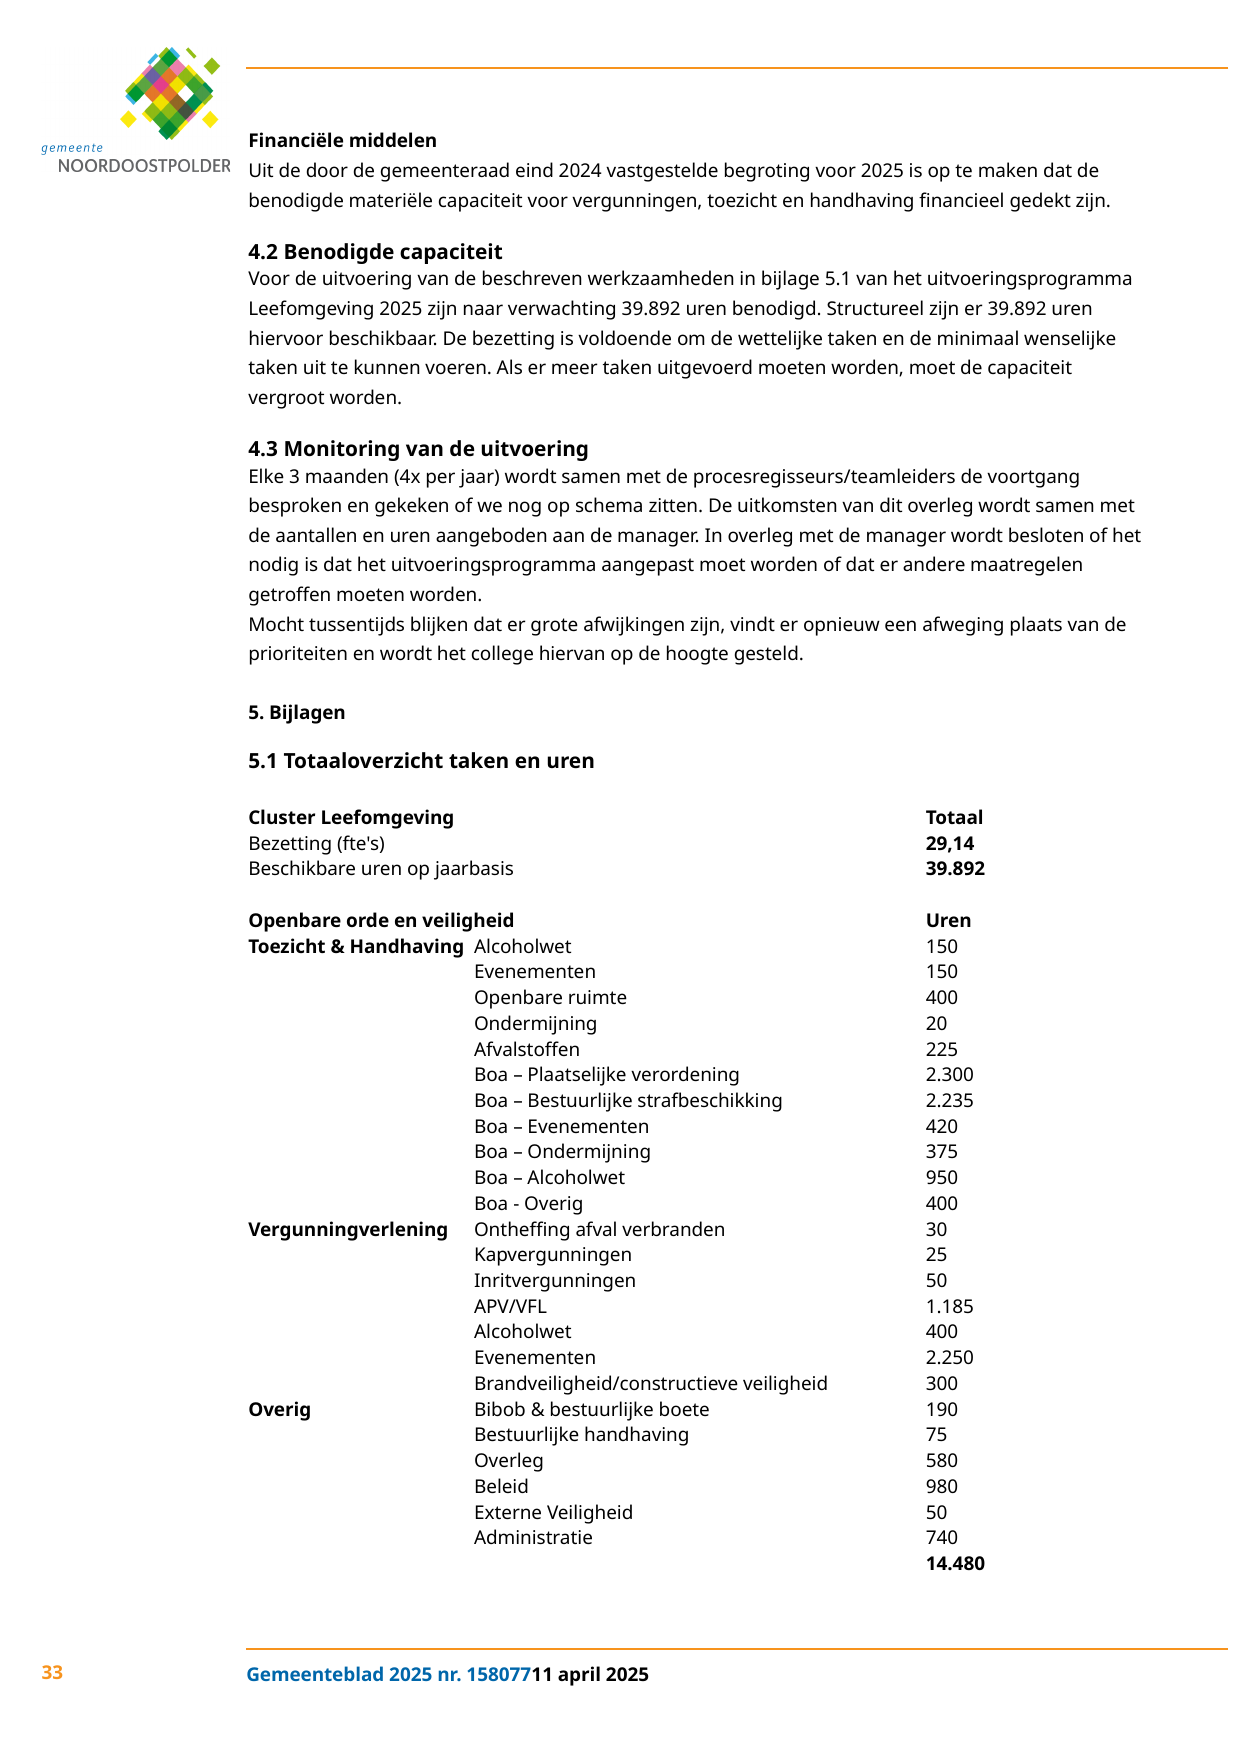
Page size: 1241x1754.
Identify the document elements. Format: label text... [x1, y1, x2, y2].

table_cell 39.892 [926, 856, 1152, 881]
table_cell 150 [926, 933, 1152, 958]
table_cell Evenementen [474, 1345, 926, 1370]
table_cell 225 [926, 1036, 1152, 1061]
table_cell Boa – Ondermijning [474, 1139, 926, 1164]
table_cell Beschikbare uren op jaarbasis [248, 856, 926, 881]
table_cell Afvalstoffen [474, 1036, 926, 1061]
table_cell Boa – Alcoholwet [474, 1164, 926, 1190]
table_cell Brandveiligheid/constructieve veiligheid [474, 1370, 926, 1396]
text 5.1 Totaaloverzicht taken en uren [248, 746, 1152, 774]
table_cell 400 [926, 1319, 1152, 1344]
table_cell Bestuurlijke handhaving [474, 1422, 926, 1447]
table_cell 75 [926, 1422, 1152, 1447]
table_cell Toezicht & Handhaving [248, 933, 474, 1216]
table_cell Externe Veiligheid [474, 1499, 926, 1524]
table_cell Boa – Evenementen [474, 1113, 926, 1139]
table_cell 580 [926, 1448, 1152, 1473]
table_cell 25 [926, 1242, 1152, 1267]
table_cell Ondermijning [474, 1010, 926, 1036]
text Voor de uitvoering van de beschreven werkzaamheden in bijlage 5.1 van het uitvoeringsprogramma Leefomgeving 2025 zijn naar verwachting 39.892 uren benodigd. Structureel zijn er 39.892 uren hiervoor beschikbaar. De bezetting is voldoende om de wettelijke taken en de minimaal wenselijke taken uit te kunnen voeren. Als er meer taken uitgevoerd moeten worden, moet de capaciteit vergroot worden. [248, 266, 1152, 410]
table_cell Boa - Overig [474, 1190, 926, 1216]
table_cell 300 [926, 1370, 1152, 1396]
table_cell 950 [926, 1164, 1152, 1190]
table_cell Ontheffing afval verbranden [474, 1216, 926, 1242]
table_cell 2.300 [926, 1061, 1152, 1087]
table_cell Openbare orde en veiligheid [248, 907, 926, 933]
text Mocht tussentijds blijken dat er grote afwijkingen zijn, vindt er opnieuw een afweging plaats van de prioriteiten en wordt het college hiervan op de hoogte gesteld. [248, 611, 1152, 666]
table_cell [248, 1550, 474, 1576]
table_header Cluster Leefomgeving [248, 804, 926, 830]
table_header Totaal [926, 804, 1152, 830]
text Uit de door de gemeenteraad eind 2024 vastgestelde begroting voor 2025 is op te maken dat de benodigde materiële capaciteit voor vergunningen, toezicht en handhaving financieel gedekt zijn. [248, 157, 1152, 212]
table_cell 400 [926, 984, 1152, 1010]
text 4.3 Monitoring van de uitvoering [248, 434, 1152, 463]
table_cell Beleid [474, 1473, 926, 1499]
table_cell 2.235 [926, 1087, 1152, 1113]
table_cell Overig [248, 1396, 474, 1550]
table_cell Uren [926, 907, 1152, 933]
table_cell 400 [926, 1190, 1152, 1216]
table_cell [474, 1550, 926, 1576]
table_cell [474, 881, 700, 907]
table_cell 50 [926, 1499, 1152, 1524]
table_cell APV/VFL [474, 1293, 926, 1319]
picture [41, 47, 231, 172]
table_cell 150 [926, 959, 1152, 984]
table_cell 29,14 [926, 830, 1152, 856]
table_cell Bibob & bestuurlijke boete [474, 1396, 926, 1422]
table_cell Overleg [474, 1448, 926, 1473]
table_cell 190 [926, 1396, 1152, 1422]
table_cell Kapvergunningen [474, 1242, 926, 1267]
table_cell 1.185 [926, 1293, 1152, 1319]
table_cell [700, 881, 1152, 907]
text 5. Bijlagen [248, 699, 1152, 725]
table_cell Openbare ruimte [474, 984, 926, 1010]
table_cell 2.250 [926, 1345, 1152, 1370]
table_cell Boa – Plaatselijke verordening [474, 1061, 926, 1087]
table_cell 20 [926, 1010, 1152, 1036]
table_cell 420 [926, 1113, 1152, 1139]
text Elke 3 maanden (4x per jaar) wordt samen met de procesregisseurs/teamleiders de voortgang besproken en gekeken of we nog op schema zitten. De uitkomsten van dit overleg wordt samen met de aantallen en uren aangeboden aan de manager. In overleg met de manager wordt besloten of het nodig is dat het uitvoeringsprogramma aangepast moet worden of dat er andere maatregelen getroffen moeten worden. [248, 463, 1152, 607]
table_cell Alcoholwet [474, 933, 926, 958]
table_cell Evenementen [474, 959, 926, 984]
table_cell 375 [926, 1139, 1152, 1164]
table_cell Vergunningverlening [248, 1216, 474, 1396]
table_cell Alcoholwet [474, 1319, 926, 1344]
table_cell 14.480 [926, 1550, 1152, 1576]
table_cell Inritvergunningen [474, 1267, 926, 1293]
table_cell 30 [926, 1216, 1152, 1242]
table_cell 50 [926, 1267, 1152, 1293]
table_cell Boa – Bestuurlijke strafbeschikking [474, 1087, 926, 1113]
text 4.2 Benodigde capaciteit [248, 237, 1152, 266]
text Financiële middelen [248, 128, 1152, 153]
table_cell [248, 881, 474, 907]
table_cell Bezetting (fte's) [248, 830, 926, 856]
table_cell 740 [926, 1525, 1152, 1550]
table_cell 980 [926, 1473, 1152, 1499]
table_cell Administratie [474, 1525, 926, 1550]
